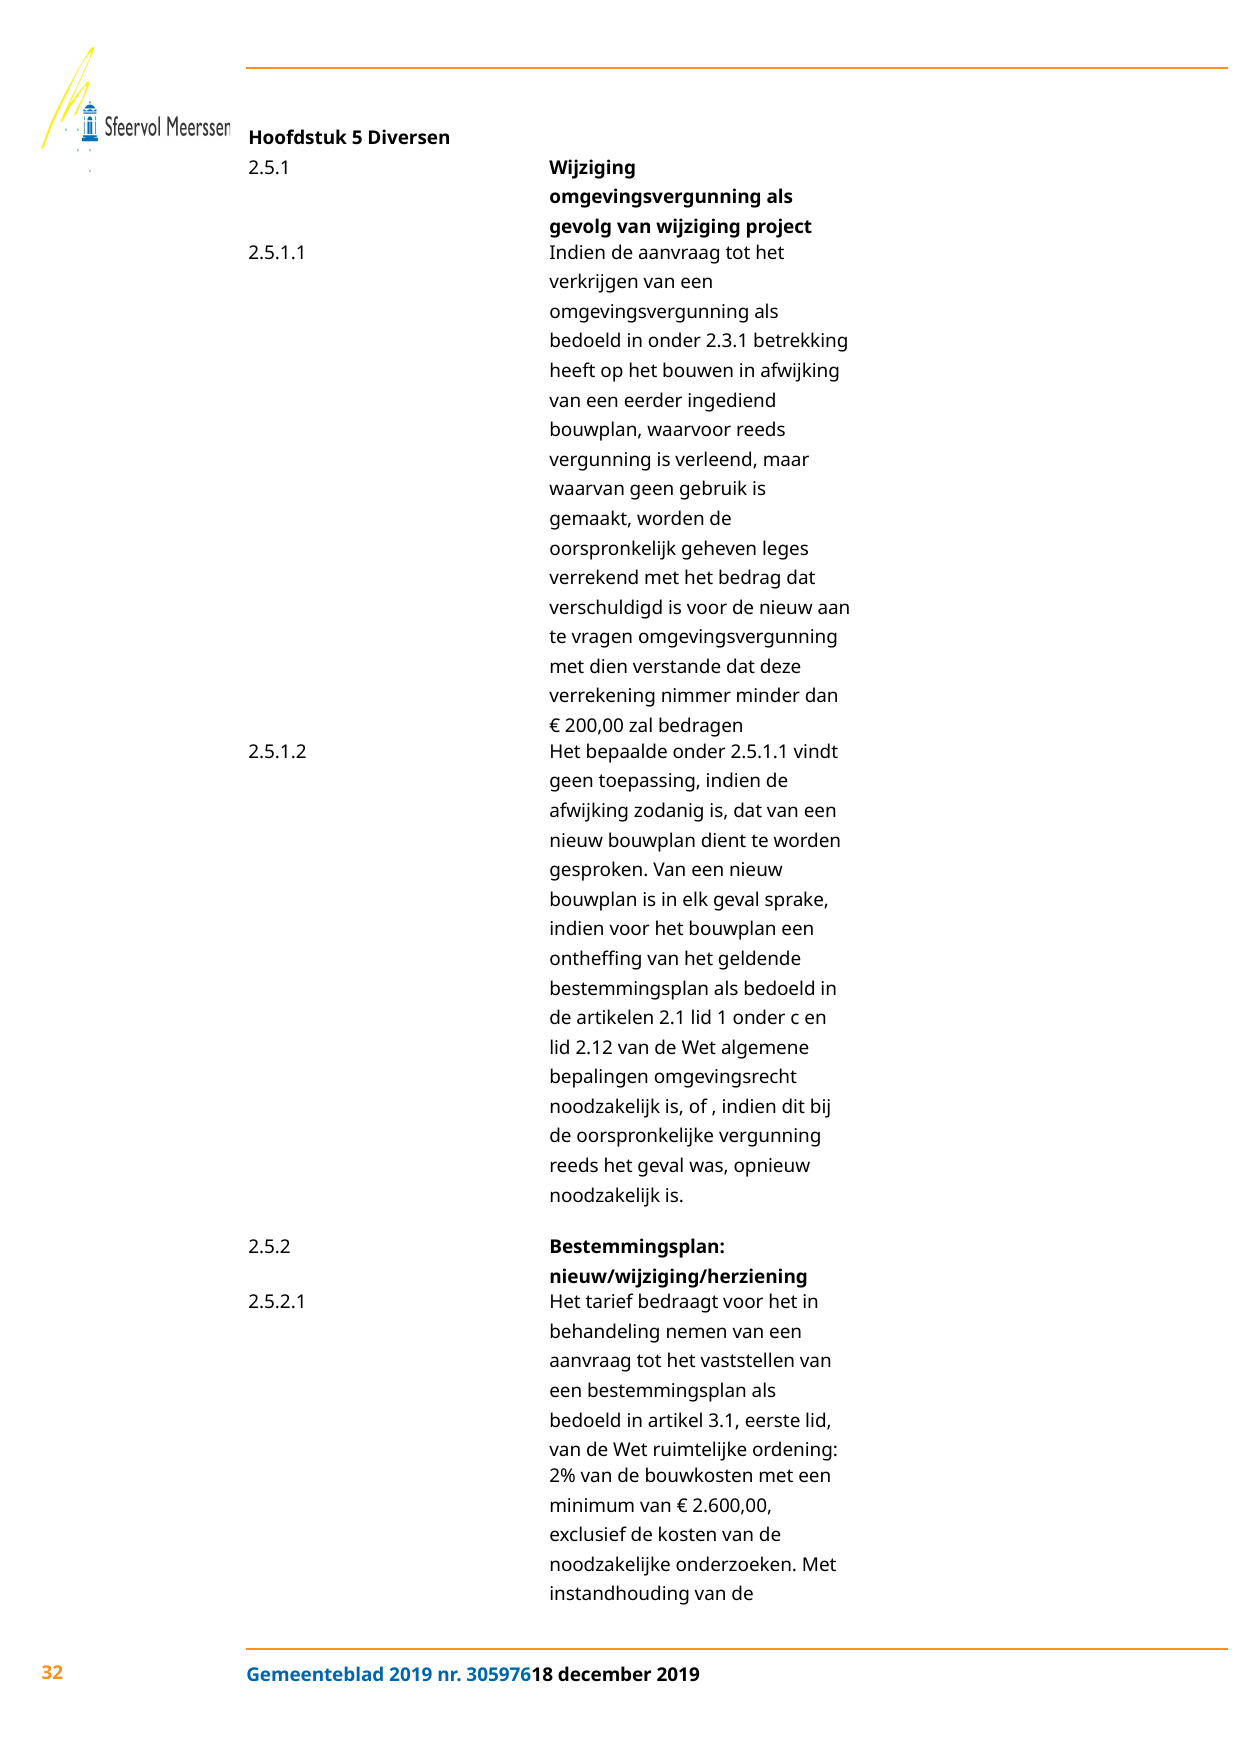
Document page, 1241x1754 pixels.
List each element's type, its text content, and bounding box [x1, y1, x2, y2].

table_cell [248, 1462, 549, 1606]
table_cell Het tarief bedraagt voor het in behandeling nemen van een aanvraag tot het vaststellen van een bestemmingsplan als bedoeld in artikel 3.1, eerste lid, van de Wet ruimtelijke ordening: [549, 1289, 850, 1462]
table_cell Indien de aanvraag tot het verkrijgen van een omgevingsvergunning als bedoeld in onder 2.3.1 betrekking heeft op het bouwen in afwijking van een eerder ingediend bouwplan, waarvoor reeds vergunning is verleend, maar waarvan geen gebruik is gemaakt, worden de oorspronkelijk geheven leges verrekend met het bedrag dat verschuldigd is voor de nieuw aan te vragen omgevingsvergunning met dien verstande dat deze verrekening nimmer minder dan € 200,00 zal bedragen [549, 239, 850, 738]
table_cell 2.5.1.2 [248, 738, 549, 1207]
table_cell [850, 1289, 1152, 1462]
text Hoofdstuk 5 Diversen [248, 124, 1152, 150]
table_cell 2.5.2.1 [248, 1289, 549, 1462]
table_cell 2% van de bouwkosten met een minimum van € 2.600,00, exclusief de kosten van de noodzakelijke onderzoeken. Met instandhouding van de [549, 1462, 850, 1606]
table_cell [850, 239, 1152, 738]
table_cell [850, 1233, 1152, 1288]
table_cell [549, 1208, 850, 1233]
picture [41, 47, 231, 172]
table_cell [850, 1462, 1152, 1606]
table_cell [850, 1208, 1152, 1233]
table_cell 2.5.1.1 [248, 239, 549, 738]
table_cell Het bepaalde onder 2.5.1.1 vindt geen toepassing, indien de afwijking zodanig is, dat van een nieuw bouwplan dient te worden gesproken. Van een nieuw bouwplan is in elk geval sprake, indien voor het bouwplan een ontheffing van het geldende bestemmingsplan als bedoeld in de artikelen 2.1 lid 1 onder c en lid 2.12 van de Wet algemene bepalingen omgevingsrecht noodzakelijk is, of , indien dit bij de oorspronkelijke vergunning reeds het geval was, opnieuw noodzakelijk is. [549, 738, 850, 1207]
table_cell [248, 1208, 549, 1233]
table_header Wijziging omgevingsvergunning als gevolg van wijziging project [549, 154, 850, 239]
table_header 2.5.1 [248, 154, 549, 239]
table_cell 2.5.2 [248, 1233, 549, 1288]
table_cell [850, 738, 1152, 1207]
table_header [850, 154, 1152, 239]
table_cell Bestemmingsplan: nieuw/wijziging/herziening [549, 1233, 850, 1288]
